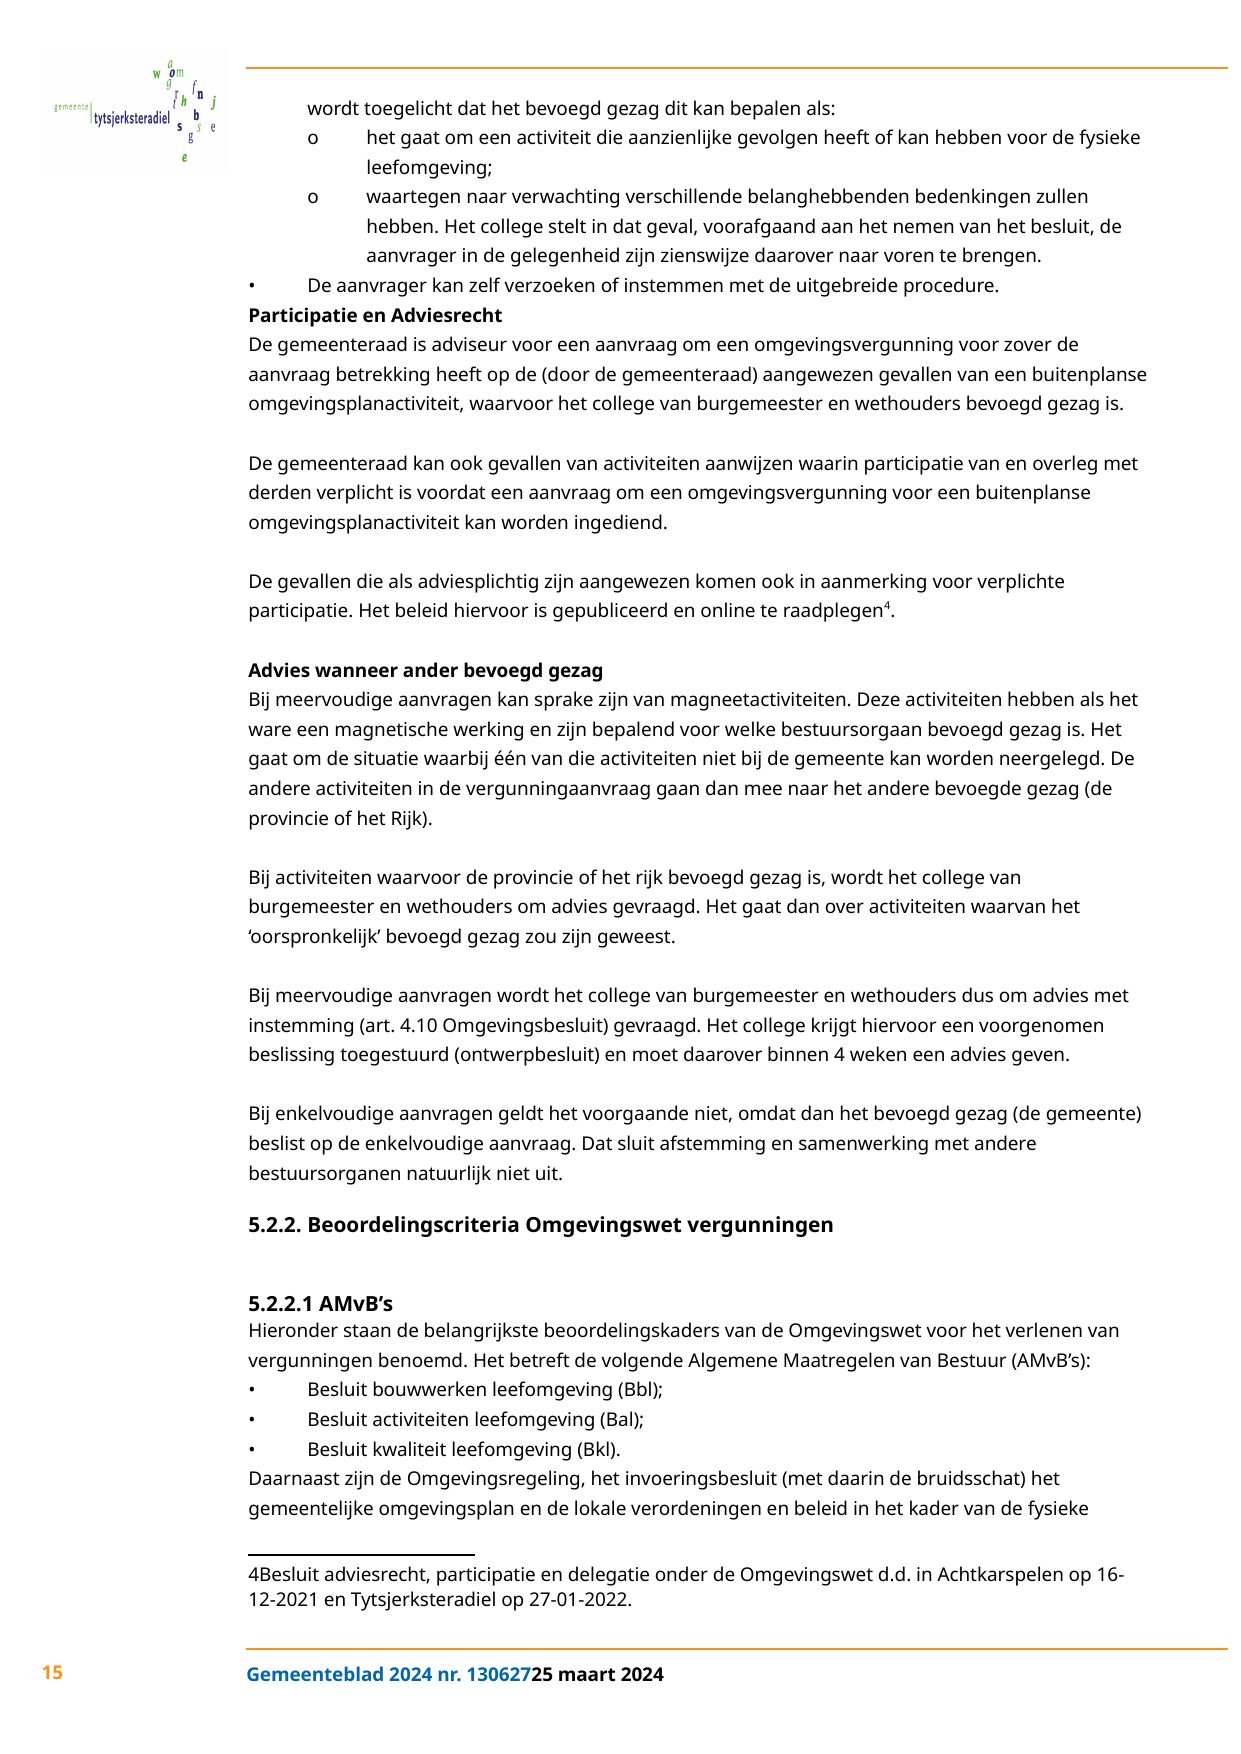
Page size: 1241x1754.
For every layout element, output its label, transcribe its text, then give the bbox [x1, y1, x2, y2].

text 5.2.2. Beoordelingscriteria Omgevingswet vergunningen [248, 1210, 1152, 1239]
text 5.2.2.1 AMvB’s [248, 1289, 1152, 1317]
text De gemeenteraad kan ook gevallen van activiteiten aanwijzen waarin participatie van en overleg met derden verplicht is voordat een aanvraag om een omgevingsvergunning voor een buitenplanse omgevingsplanactiviteit kan worden ingediend. [248, 450, 1152, 535]
list waartegen naar verwachting verschillende belanghebbenden bedenkingen zullen hebben. Het college stelt in dat geval, voorafgaand aan het nemen van het besluit, de aanvrager in de gelegenheid zijn zienswijze daarover naar voren te brengen. [307, 183, 1152, 268]
list Besluit kwaliteit leefomgeving (Bkl). [248, 1436, 1152, 1462]
text Bij meervoudige aanvragen wordt het college van burgemeester en wethouders dus om advies met instemming (art. 4.10 Omgevingsbesluit) gevraagd. Het college krijgt hiervoor een voorgenomen beslissing toegestuurd (ontwerpbesluit) en moet daarover binnen 4 weken een advies geven. [248, 982, 1152, 1067]
text Daarnaast zijn de Omgevingsregeling, het invoeringsbesluit (met daarin de bruidsschat) het gemeentelijke omgevingsplan en de lokale verordeningen en beleid in het kader van de fysieke [248, 1465, 1152, 1521]
text De gevallen die als adviesplichtig zijn aangewezen komen ook in aanmerking voor verplichte participatie. Het beleid hiervoor is gepubliceerd en online te raadplegen. [248, 568, 1152, 623]
text Advies wanneer ander bevoegd gezag [248, 657, 1152, 683]
text Bij activiteiten waarvoor de provincie of het rijk bevoegd gezag is, wordt het college van burgemeester en wethouders om advies gevraagd. Het gaat dan over activiteiten waarvan het ‘oorspronkelijk’ bevoegd gezag zou zijn geweest. [248, 864, 1152, 949]
list wordt toegelicht dat het bevoegd gezag dit kan bepalen als: [248, 95, 1152, 121]
text Besluit adviesrecht, participatie en delegatie onder de Omgevingswet d.d. in Achtkarspelen op 16-12-2021 en Tytsjerksteradiel op 27-01-2022. [248, 1561, 1152, 1612]
list Besluit bouwwerken leefomgeving (Bbl); [248, 1377, 1152, 1402]
text Participatie en Adviesrecht [248, 302, 1152, 328]
text Hieronder staan de belangrijkste beoordelingskaders van de Omgevingswet voor het verlenen van vergunningen benoemd. Het betreft de volgende Algemene Maatregelen van Bestuur (AMvB’s): [248, 1317, 1152, 1373]
list De aanvrager kan zelf verzoeken of instemmen met de uitgebreide procedure. [248, 272, 1152, 298]
list het gaat om een activiteit die aanzienlijke gevolgen heeft of kan hebben voor de fysieke leefomgeving; [307, 124, 1152, 180]
text De gemeenteraad is adviseur voor een aanvraag om een omgevingsvergunning voor zover de aanvraag betrekking heeft op de (door de gemeenteraad) aangewezen gevallen van een buitenplanse omgevingsplanactiviteit, waarvoor het college van burgemeester en wethouders bevoegd gezag is. [248, 331, 1152, 416]
text Bij meervoudige aanvragen kan sprake zijn van magneetactiviteiten. Deze activiteiten hebben als het ware een magnetische werking en zijn bepalend voor welke bestuursorgaan bevoegd gezag is. Het gaat om de situatie waarbij één van die activiteiten niet bij de gemeente kan worden neergelegd. De andere activiteiten in de vergunningaanvraag gaan dan mee naar het andere bevoegde gezag (de provincie of het Rijk). [248, 686, 1152, 831]
list Besluit activiteiten leefomgeving (Bal); [248, 1406, 1152, 1432]
text Bij enkelvoudige aanvragen geldt het voorgaande niet, omdat dan het bevoegd gezag (de gemeente) beslist op de enkelvoudige aanvraag. Dat sluit afstemming en samenwerking met andere bestuursorganen natuurlijk niet uit. [248, 1101, 1152, 1186]
picture [41, 47, 231, 172]
